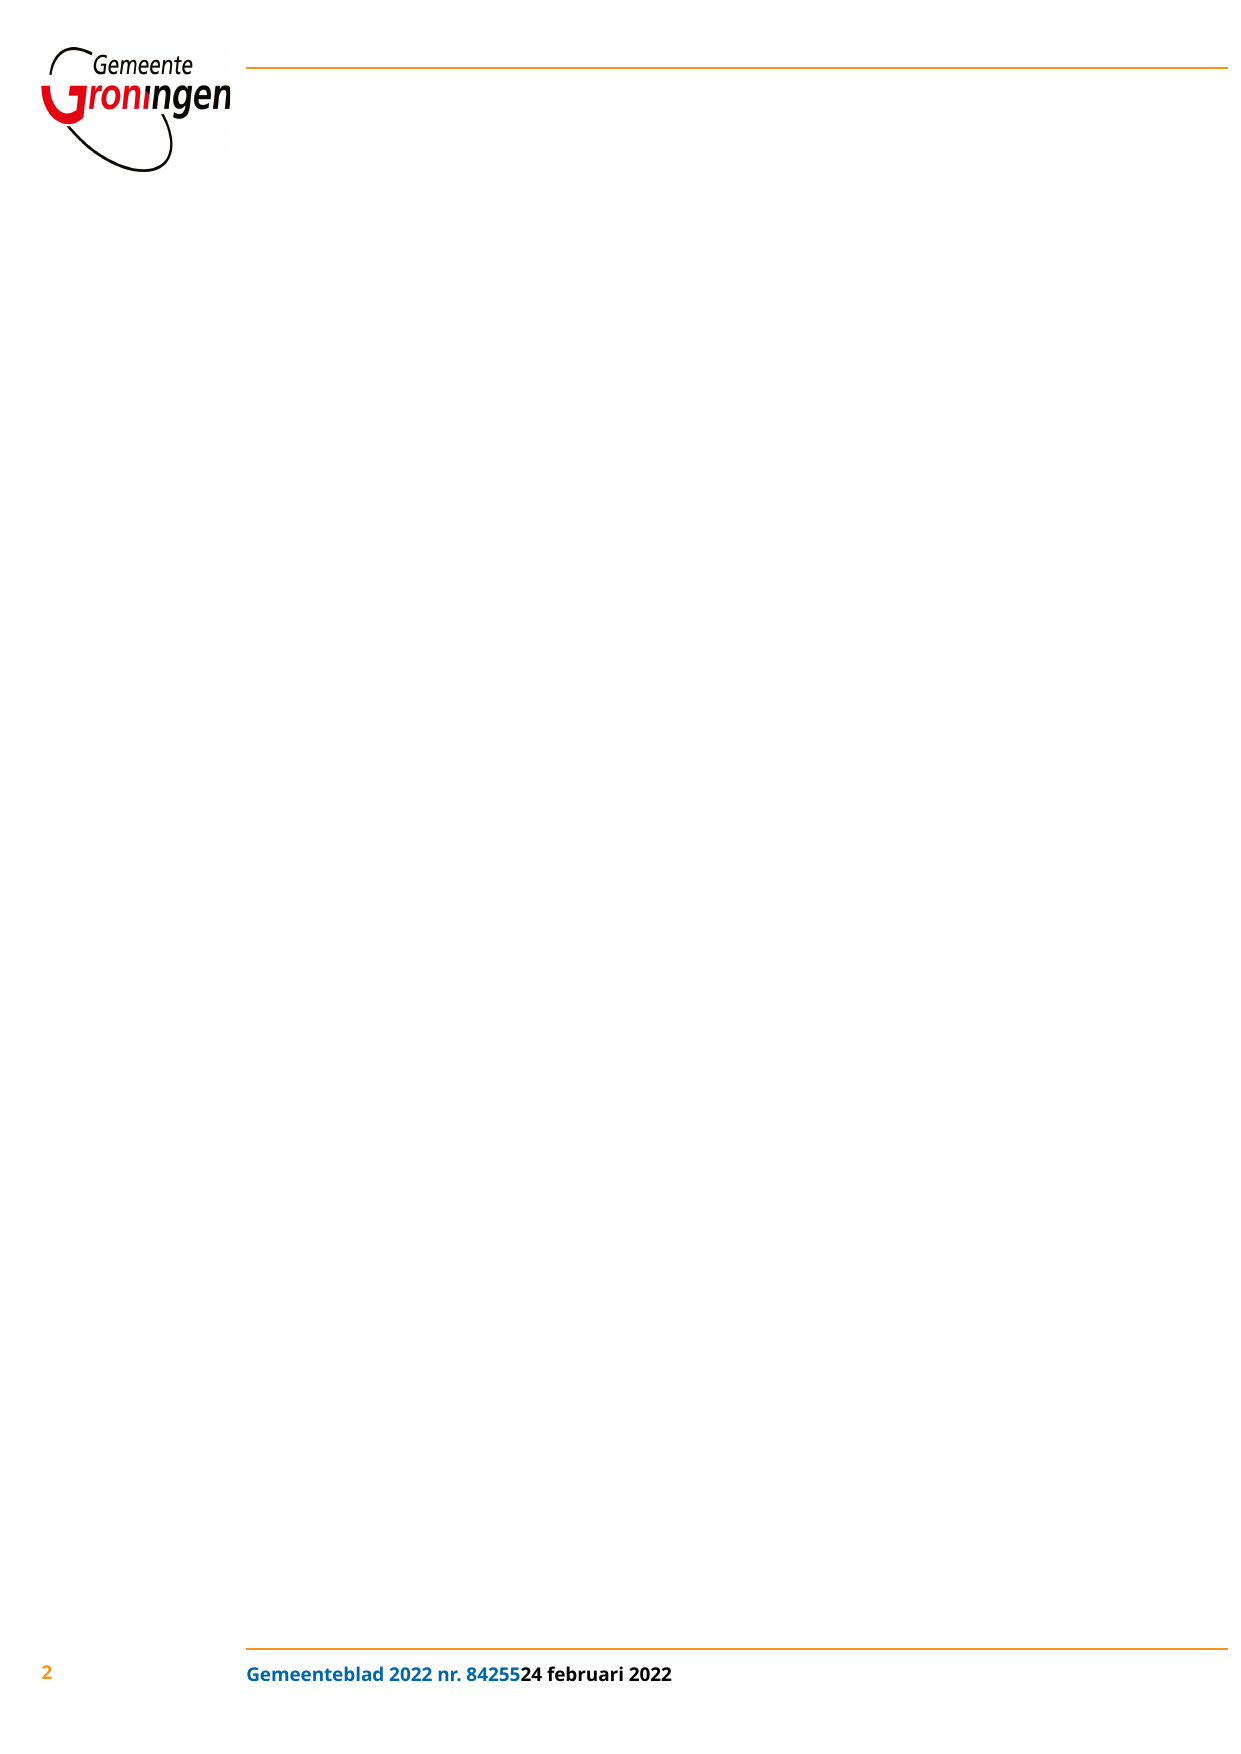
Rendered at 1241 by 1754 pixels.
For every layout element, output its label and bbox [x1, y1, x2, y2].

picture [41, 47, 231, 172]
